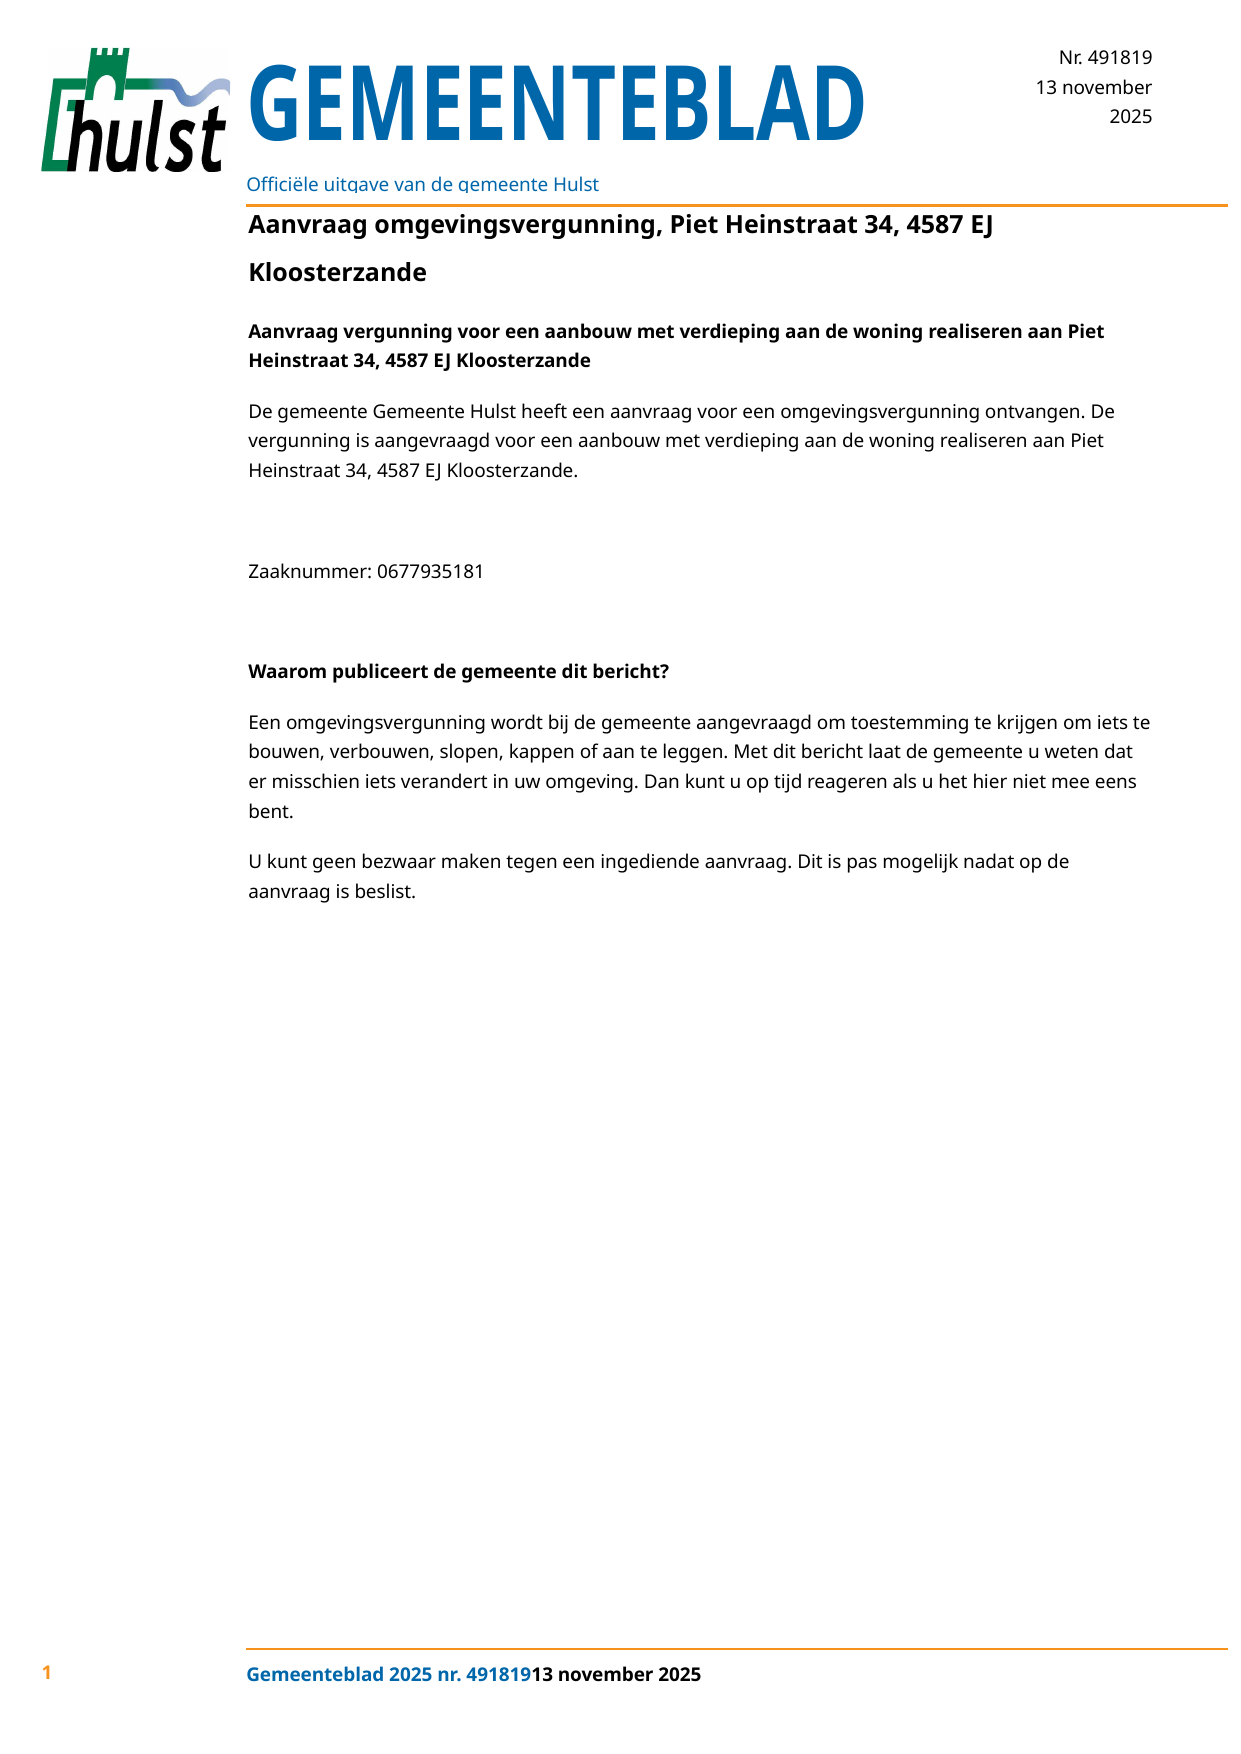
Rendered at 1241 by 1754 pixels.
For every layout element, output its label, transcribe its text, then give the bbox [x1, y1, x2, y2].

text Aanvraag omgevingsvergunning, Piet Heinstraat 34, 4587 EJ Kloosterzande [248, 207, 1152, 288]
text U kunt geen bezwaar maken tegen een ingediende aanvraag. Dit is pas mogelijk nadat op de aanvraag is beslist. [248, 848, 1152, 904]
text Zaaknummer: 0677935181 [248, 558, 1152, 584]
text De gemeente Gemeente Hulst heeft een aanvraag voor een omgevingsvergunning ontvangen. De vergunning is aangevraagd voor een aanbouw met verdieping aan de woning realiseren aan Piet Heinstraat 34, 4587 EJ Kloosterzande. [248, 398, 1152, 483]
text Waarom publiceert de gemeente dit bericht? [248, 659, 1152, 684]
picture [41, 47, 231, 172]
text Aanvraag vergunning voor een aanbouw met verdieping aan de woning realiseren aan Piet Heinstraat 34, 4587 EJ Kloosterzande [248, 318, 1152, 373]
text Een omgevingsvergunning wordt bij de gemeente aangevraagd om toestemming te krijgen om iets te bouwen, verbouwen, slopen, kappen of aan te leggen. Met dit bericht laat de gemeente u weten dat er misschien iets verandert in uw omgeving. Dan kunt u op tijd reageren als u het hier niet mee eens bent. [248, 709, 1152, 824]
